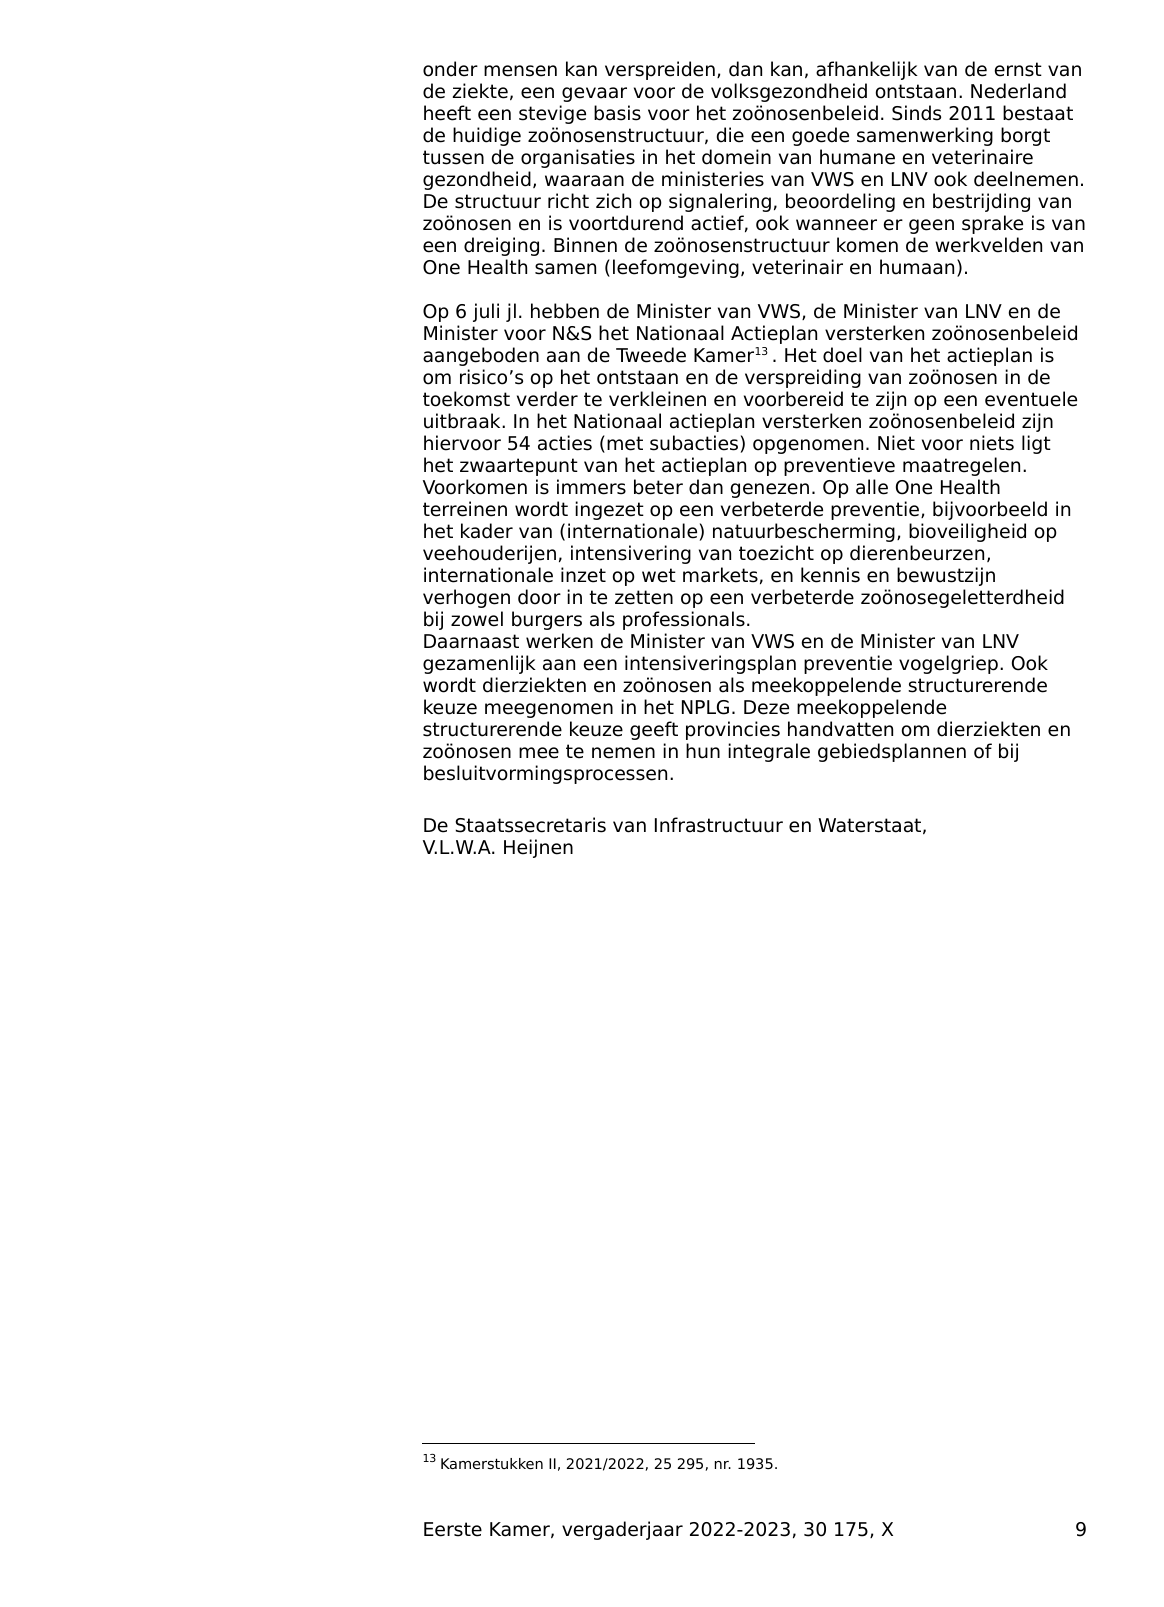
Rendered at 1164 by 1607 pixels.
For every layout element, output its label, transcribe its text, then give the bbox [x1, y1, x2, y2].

text De Staatssecretaris van Infrastructuur en Waterstaat, V.L.W.A. Heijnen [422, 814, 1087, 858]
text Daarnaast werken de Minister van VWS en de Minister van LNV gezamenlijk aan een intensiveringsplan preventie vogelgriep. Ook wordt dierziekten en zoönosen als meekoppelende structurerende keuze meegenomen in het NPLG. Deze meekoppelende structurerende keuze geeft provincies handvatten om dierziekten en zoönosen mee te nemen in hun integrale gebiedsplannen of bij besluitvormingsprocessen. [422, 631, 1087, 784]
text onder mensen kan verspreiden, dan kan, afhankelijk van de ernst van de ziekte, een gevaar voor de volksgezondheid ontstaan. Nederland heeft een stevige basis voor het zoönosenbeleid. Sinds 2011 bestaat de huidige zoönosenstructuur, die een goede samenwerking borgt tussen de organisaties in het domein van humane en veterinaire gezondheid, waaraan de ministeries van VWS en LNV ook deelnemen. De structuur richt zich op signalering, beoordeling en bestrijding van zoönosen en is voortdurend actief, ook wanneer er geen sprake is van een dreiging. Binnen de zoönosenstructuur komen de werkvelden van One Health samen (leefomgeving, veterinair en humaan). [422, 59, 1087, 279]
text Kamerstukken II, 2021/2022, 25 295, nr. 1935. [422, 1452, 1087, 1474]
text Op 6 juli jl. hebben de Minister van VWS, de Minister van LNV en de Minister voor N&S het Nationaal Actieplan versterken zoönosenbeleid aangeboden aan de Tweede Kamer. Het doel van het actieplan is om risico’s op het ontstaan en de verspreiding van zoönosen in de toekomst verder te verkleinen en voorbereid te zijn op een eventuele uitbraak. In het Nationaal actieplan versterken zoönosenbeleid zijn hiervoor 54 acties (met subacties) opgenomen. Niet voor niets ligt het zwaartepunt van het actieplan op preventieve maatregelen. Voorkomen is immers beter dan genezen. Op alle One Health terreinen wordt ingezet op een verbeterde preventie, bijvoorbeeld in het kader van (internationale) natuurbescherming, bioveiligheid op veehouderijen, intensivering van toezicht op dierenbeurzen, internationale inzet op wet markets, en kennis en bewustzijn verhogen door in te zetten op een verbeterde zoönosegeletterdheid bij zowel burgers als professionals. [422, 301, 1087, 631]
